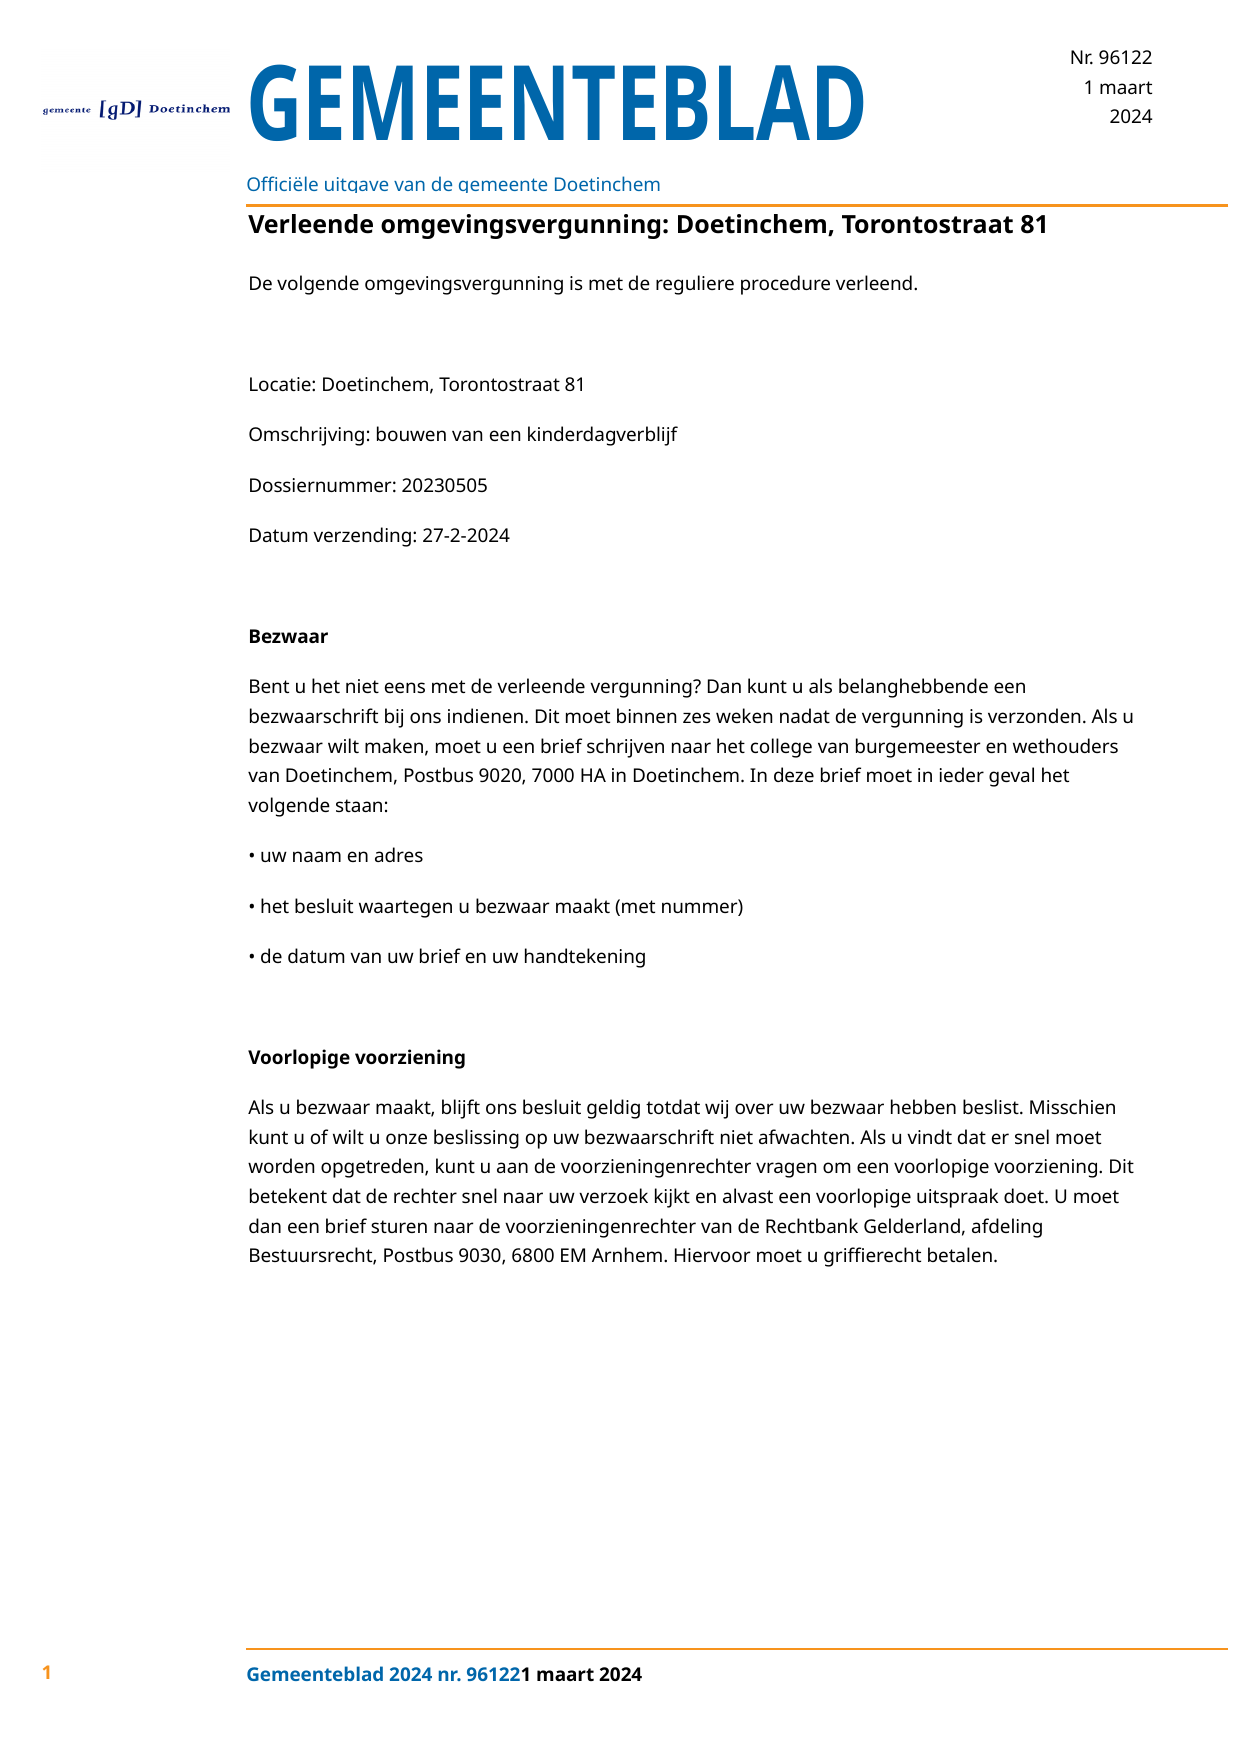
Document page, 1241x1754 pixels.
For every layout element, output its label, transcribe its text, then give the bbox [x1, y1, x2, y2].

text De volgende omgevingsvergunning is met de reguliere procedure verleend. [248, 270, 1152, 296]
text Datum verzending: 27-2-2024 [248, 522, 1152, 548]
text • de datum van uw brief en uw handtekening [248, 943, 1152, 969]
text Voorlopige voorziening [248, 1044, 1152, 1070]
text Als u bezwaar maakt, blijft ons besluit geldig totdat wij over uw bezwaar hebben beslist. Misschien kunt u of wilt u onze beslissing op uw bezwaarschrift niet afwachten. Als u vindt dat er snel moet worden opgetreden, kunt u aan de voorzieningenrechter vragen om een voorlopige voorziening. Dit betekent dat de rechter snel naar uw verzoek kijkt en alvast een voorlopige uitspraak doet. U moet dan een brief sturen naar de voorzieningenrechter van de Rechtbank Gelderland, afdeling Bestuursrecht, Postbus 9030, 6800 EM Arnhem. Hiervoor moet u griffierecht betalen. [248, 1094, 1152, 1268]
text Bezwaar [248, 623, 1152, 649]
picture [41, 47, 231, 172]
text • het besluit waartegen u bezwaar maakt (met nummer) [248, 893, 1152, 918]
text Dossiernummer: 20230505 [248, 472, 1152, 498]
text Bent u het niet eens met de verleende vergunning? Dan kunt u als belanghebbende een bezwaarschrift bij ons indienen. Dit moet binnen zes weken nadat de vergunning is verzonden. Als u bezwaar wilt maken, moet u een brief schrijven naar het college van burgemeester en wethouders van Doetinchem, Postbus 9020, 7000 HA in Doetinchem. In deze brief moet in ieder geval het volgende staan: [248, 674, 1152, 818]
text • uw naam en adres [248, 842, 1152, 868]
text Verleende omgevingsvergunning: Doetinchem, Torontostraat 81 [248, 207, 1152, 241]
text Omschrijving: bouwen van een kinderdagverblijf [248, 422, 1152, 447]
text Locatie: Doetinchem, Torontostraat 81 [248, 371, 1152, 397]
